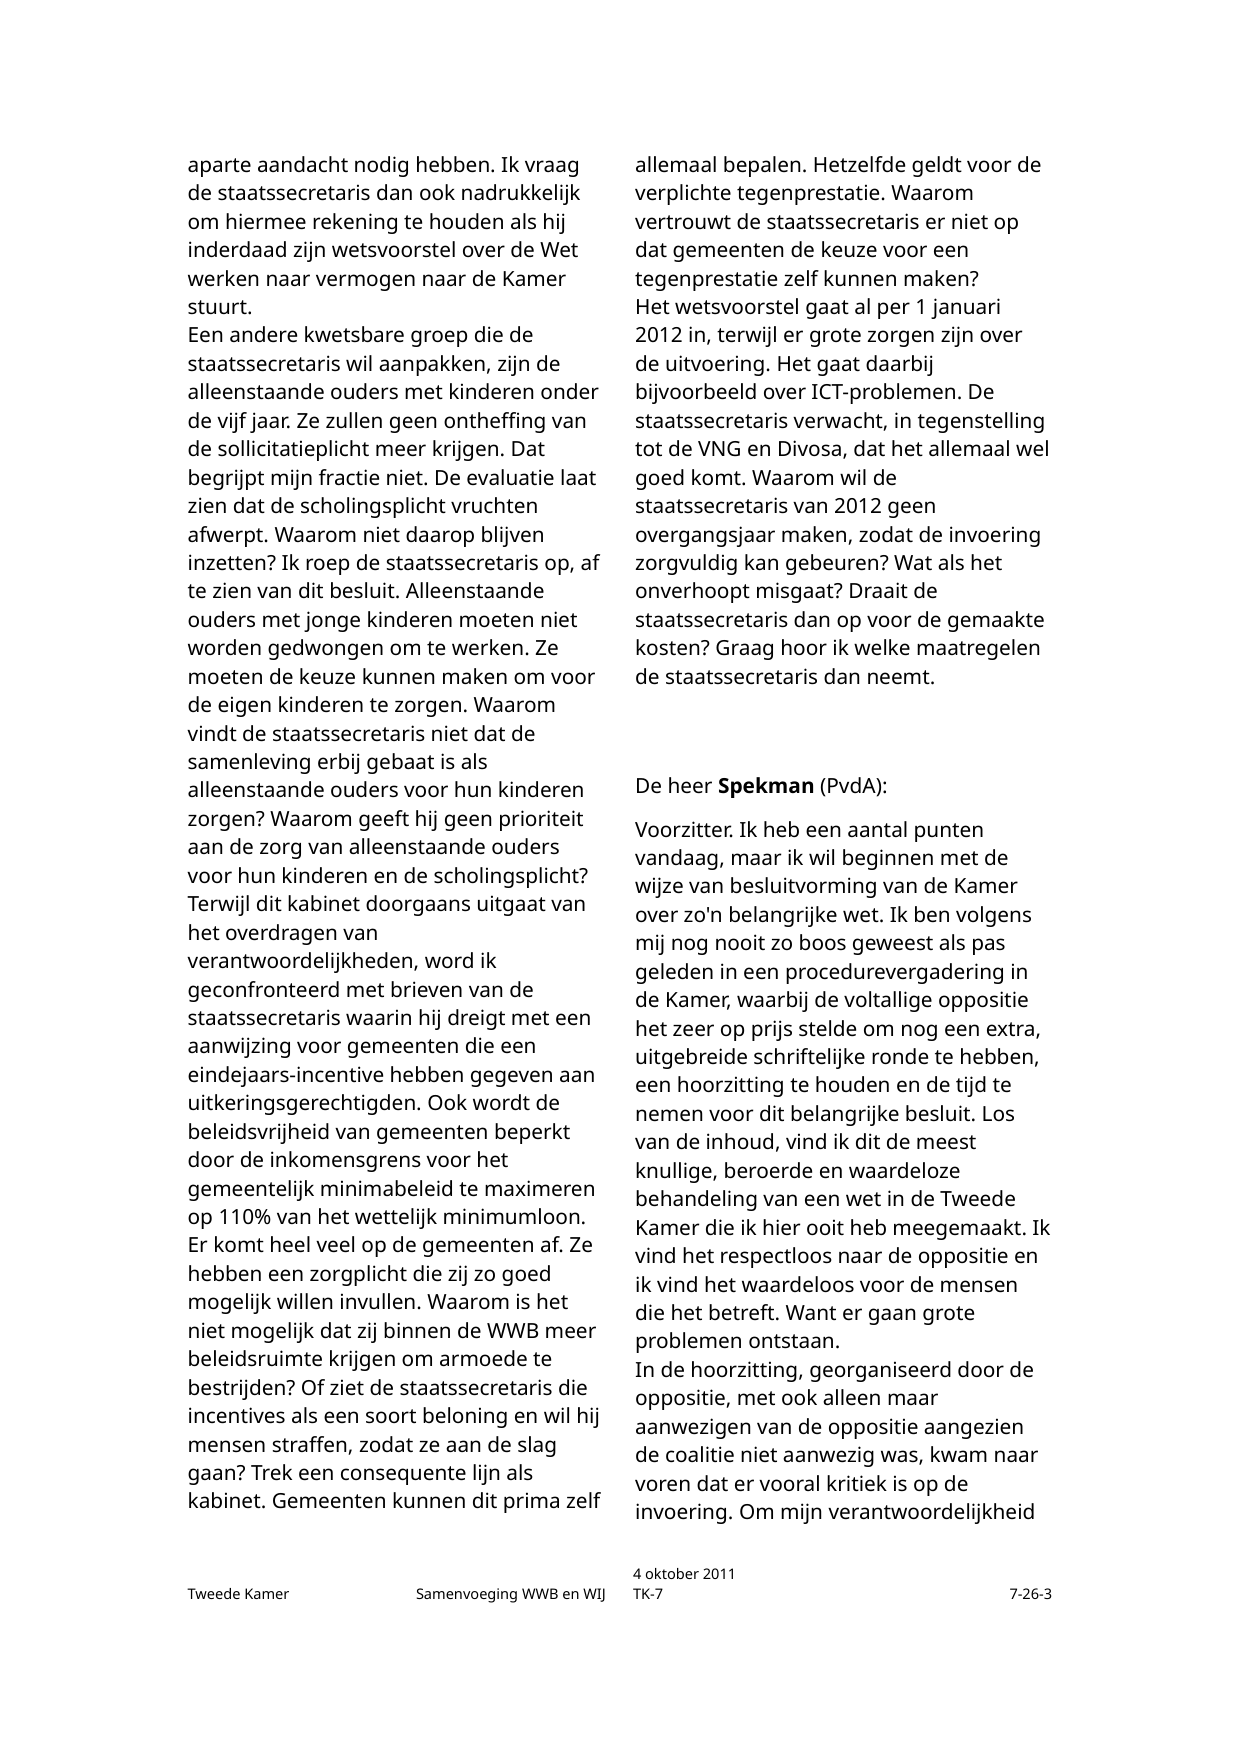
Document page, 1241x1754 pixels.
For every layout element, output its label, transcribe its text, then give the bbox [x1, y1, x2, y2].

text Er komt heel veel op de gemeenten af. Ze hebben een zorgplicht die zij zo goed mogelijk willen invullen. Waarom is het niet mogelijk dat zij binnen de WWB meer beleidsruimte krijgen om armoede te bestrijden? Of ziet de staatssecretaris die incentives als een soort beloning en wil hij mensen straffen, zodat ze aan de slag gaan? Trek een consequente lijn als kabinet. Gemeenten kunnen dit prima zelf [187, 1231, 605, 1515]
text aparte aandacht nodig hebben. Ik vraag de staatssecretaris dan ook nadrukkelijk om hiermee rekening te houden als hij inderdaad zijn wetsvoorstel over de Wet werken naar vermogen naar de Kamer stuurt. [187, 150, 605, 321]
text De heer Spekman (PvdA): [635, 771, 1053, 800]
text Voorzitter. Ik heb een aantal punten vandaag, maar ik wil beginnen met de wijze van besluitvorming van de Kamer over zo'n belangrijke wet. Ik ben volgens mij nog nooit zo boos geweest als pas geleden in een procedurevergadering in de Kamer, waarbij de voltallige oppositie het zeer op prijs stelde om nog een extra, uitgebreide schriftelijke ronde te hebben, een hoorzitting te houden en de tijd te nemen voor dit belangrijke besluit. Los van de inhoud, vind ik dit de meest knullige, beroerde en waardeloze behandeling van een wet in de Tweede Kamer die ik hier ooit heb meegemaakt. Ik vind het respectloos naar de oppositie en ik vind het waardeloos voor de mensen die het betreft. Want er gaan grote problemen ontstaan. [635, 815, 1053, 1355]
text In de hoorzitting, georganiseerd door de oppositie, met ook alleen maar aanwezigen van de oppositie aangezien de coalitie niet aanwezig was, kwam naar voren dat er vooral kritiek is op de invoering. Om mijn verantwoordelijkheid [635, 1355, 1053, 1526]
text  [635, 720, 1053, 749]
text Een andere kwetsbare groep die de staatssecretaris wil aanpakken, zijn de alleenstaande ouders met kinderen onder de vijf jaar. Ze zullen geen ontheffing van de sollicitatieplicht meer krijgen. Dat begrijpt mijn fractie niet. De evaluatie laat zien dat de scholingsplicht vruchten afwerpt. Waarom niet daarop blijven inzetten? Ik roep de staatssecretaris op, af te zien van dit besluit. Alleenstaande ouders met jonge kinderen moeten niet worden gedwongen om te werken. Ze moeten de keuze kunnen maken om voor de eigen kinderen te zorgen. Waarom vindt de staatssecretaris niet dat de samenleving erbij gebaat is als alleenstaande ouders voor hun kinderen zorgen? Waarom geeft hij geen prioriteit aan de zorg van alleenstaande ouders voor hun kinderen en de scholingsplicht? Terwijl dit kabinet doorgaans uitgaat van het overdragen van verantwoordelijkheden, word ik geconfronteerd met brieven van de staatssecretaris waarin hij dreigt met een aanwijzing voor gemeenten die een eindejaars-incentive hebben gegeven aan uitkeringsgerechtigden. Ook wordt de beleidsvrijheid van gemeenten beperkt door de inkomensgrens voor het gemeentelijk minimabeleid te maximeren op 110% van het wettelijk minimumloon. [187, 321, 605, 1231]
text Het wetsvoorstel gaat al per 1 januari 2012 in, terwijl er grote zorgen zijn over de uitvoering. Het gaat daarbij bijvoorbeeld over ICT-problemen. De staatssecretaris verwacht, in tegenstelling tot de VNG en Divosa, dat het allemaal wel goed komt. Waarom wil de staatssecretaris van 2012 geen overgangsjaar maken, zodat de invoering zorgvuldig kan gebeuren? Wat als het onverhoopt misgaat? Draait de staatssecretaris dan op voor de gemaakte kosten? Graag hoor ik welke maatregelen de staatssecretaris dan neemt. [635, 292, 1053, 690]
text allemaal bepalen. Hetzelfde geldt voor de verplichte tegenprestatie. Waarom vertrouwt de staatssecretaris er niet op dat gemeenten de keuze voor een tegenprestatie zelf kunnen maken? [635, 150, 1053, 292]
